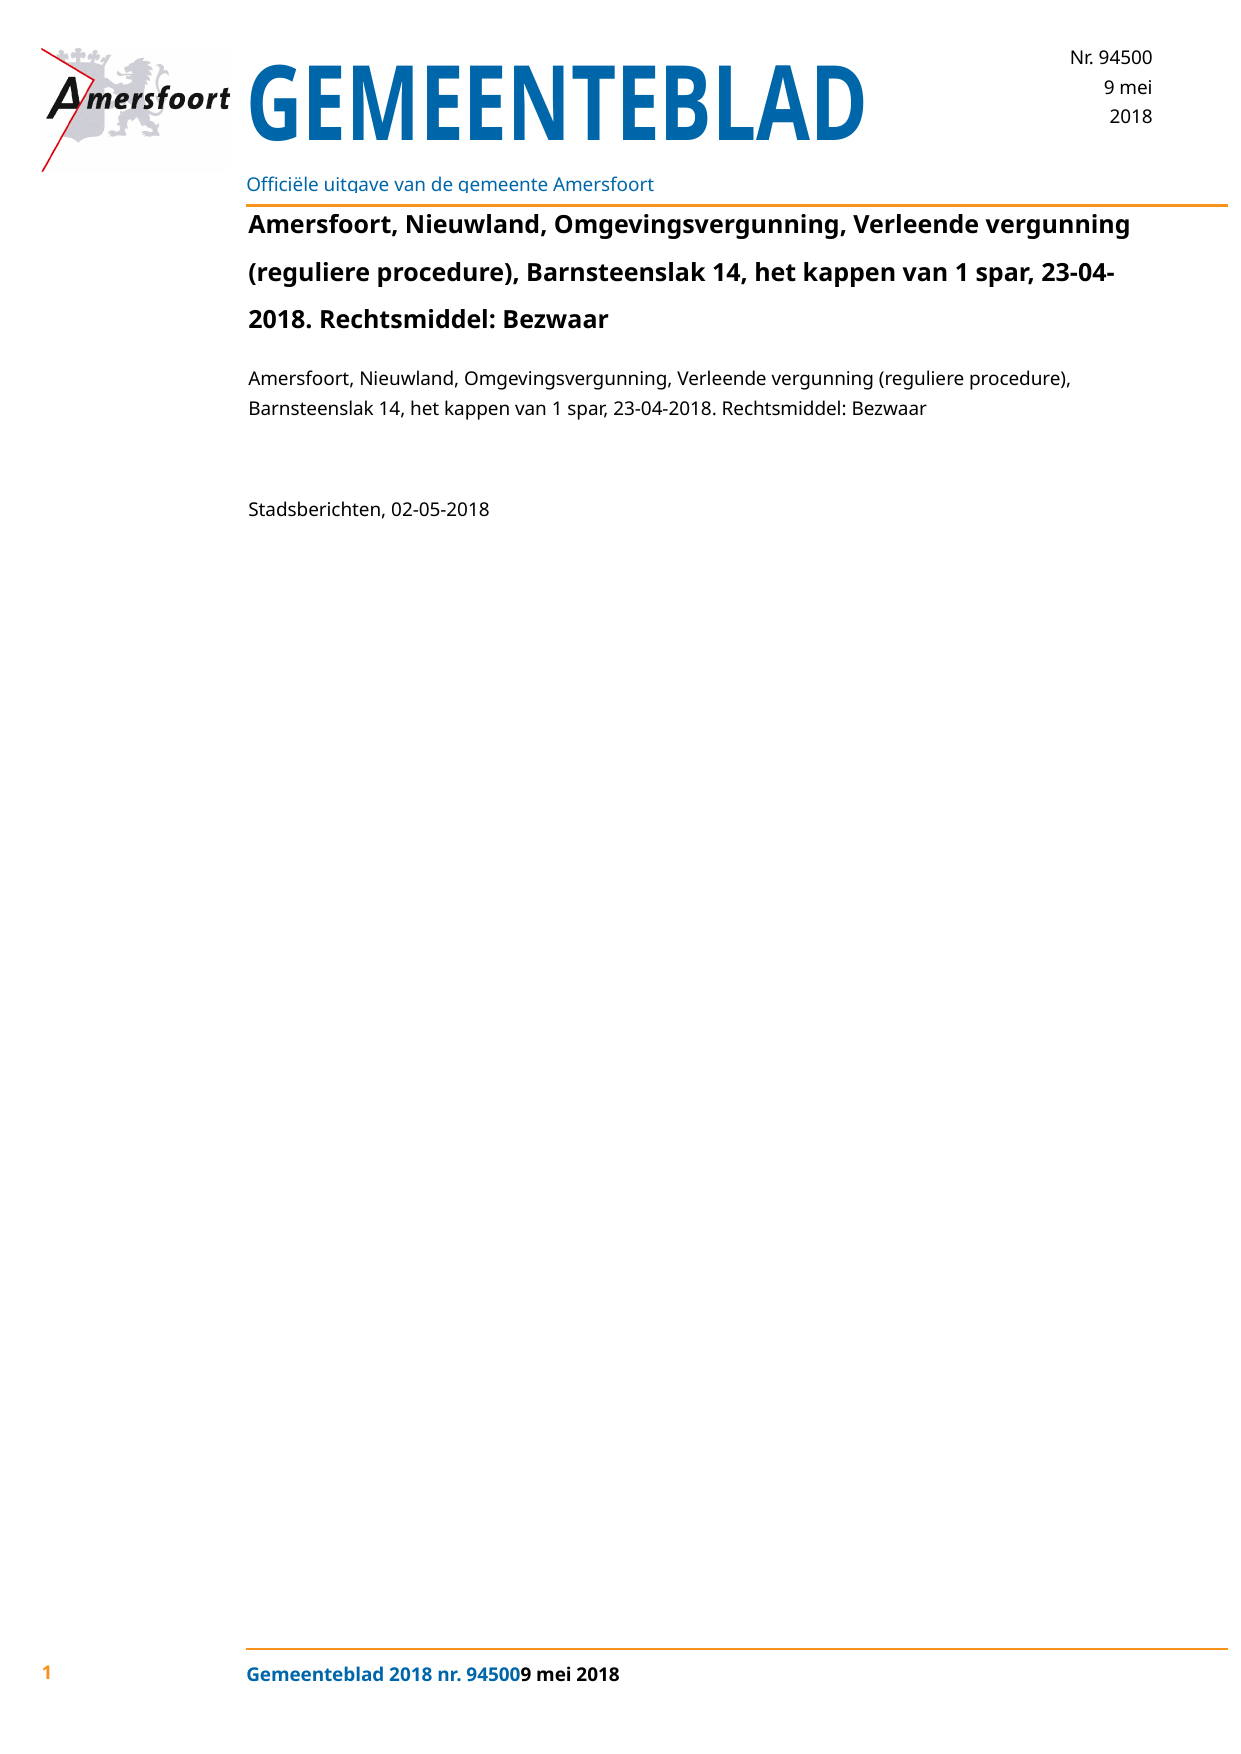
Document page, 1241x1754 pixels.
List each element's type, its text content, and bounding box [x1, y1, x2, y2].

picture [41, 47, 231, 172]
text Stadsberichten, 02-05-2018 [248, 496, 1152, 522]
text Amersfoort, Nieuwland, Omgevingsvergunning, Verleende vergunning (reguliere procedure), Barnsteenslak 14, het kappen van 1 spar, 23-04-2018. Rechtsmiddel: Bezwaar [248, 366, 1152, 421]
text Amersfoort, Nieuwland, Omgevingsvergunning, Verleende vergunning (reguliere procedure), Barnsteenslak 14, het kappen van 1 spar, 23-04-2018. Rechtsmiddel: Bezwaar [248, 207, 1152, 336]
